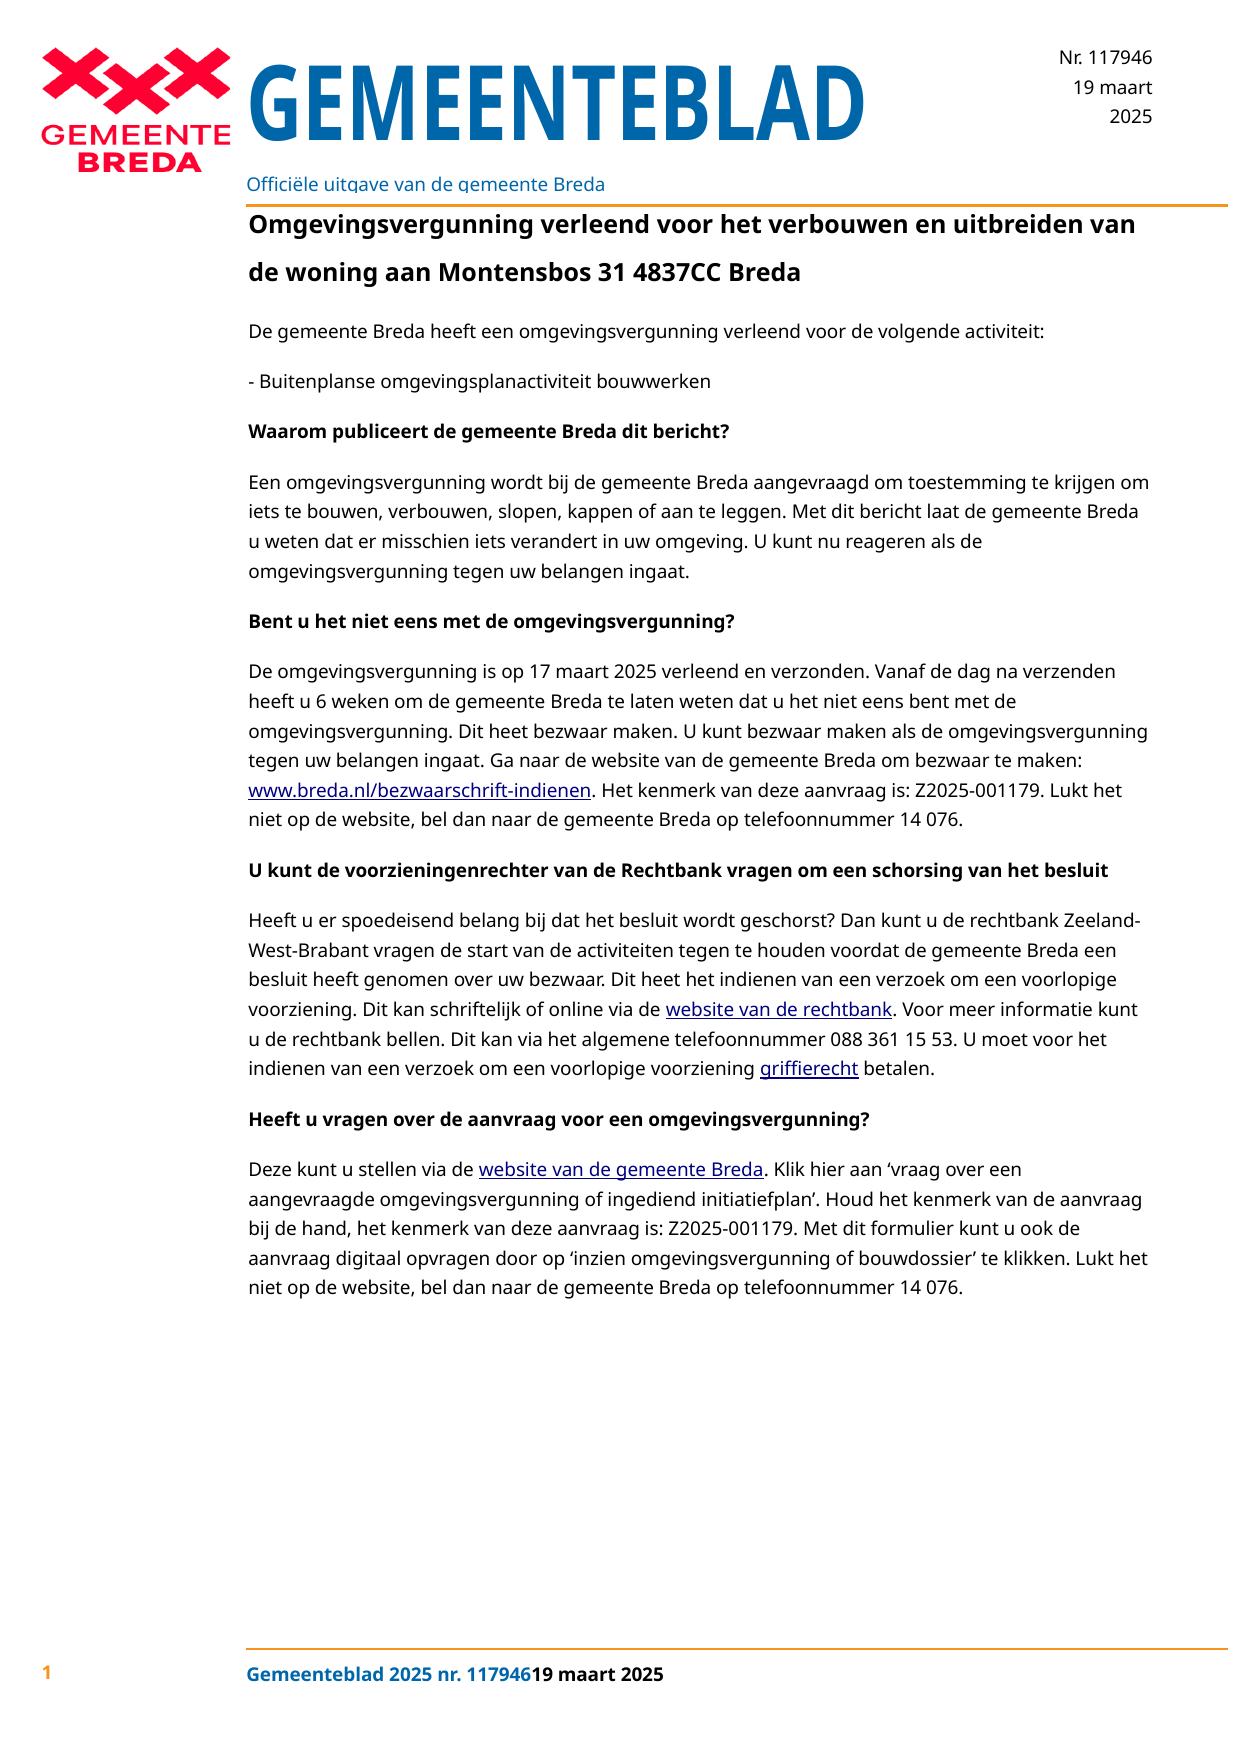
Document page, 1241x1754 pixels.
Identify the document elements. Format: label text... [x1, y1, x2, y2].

text De gemeente Breda heeft een omgevingsvergunning verleend voor de volgende activiteit: [248, 318, 1152, 344]
text Omgevingsvergunning verleend voor het verbouwen en uitbreiden van de woning aan Montensbos 31 4837CC Breda [248, 207, 1152, 288]
text Heeft u er spoedeisend belang bij dat het besluit wordt geschorst? Dan kunt u de rechtbank Zeeland-West-Brabant vragen de start van de activiteiten tegen te houden voordat de gemeente Breda een besluit heeft genomen over uw bezwaar. Dit heet het indienen van een verzoek om een voorlopige voorziening. Dit kan schriftelijk of online via de website van de rechtbank. Voor meer informatie kunt u de rechtbank bellen. Dit kan via het algemene telefoonnummer 088 361 15 53. U moet voor het indienen van een verzoek om een voorlopige voorziening griffierecht betalen. [248, 907, 1152, 1081]
picture [41, 47, 231, 172]
text U kunt de voorzieningenrechter van de Rechtbank vragen om een schorsing van het besluit [248, 857, 1152, 883]
text Deze kunt u stellen via de website van de gemeente Breda. Klik hier aan ‘vraag over een aangevraagde omgevingsvergunning of ingediend initiatiefplan’. Houd het kenmerk van de aanvraag bij de hand, het kenmerk van deze aanvraag is: Z2025-001179. Met dit formulier kunt u ook de aanvraag digitaal opvragen door op ‘inzien omgevingsvergunning of bouwdossier’ te klikken. Lukt het niet op de website, bel dan naar de gemeente Breda op telefoonnummer 14 076. [248, 1156, 1152, 1300]
text Bent u het niet eens met de omgevingsvergunning? [248, 608, 1152, 634]
text De omgevingsvergunning is op 17 maart 2025 verleend en verzonden. Vanaf de dag na verzenden heeft u 6 weken om de gemeente Breda te laten weten dat u het niet eens bent met de omgevingsvergunning. Dit heet bezwaar maken. U kunt bezwaar maken als de omgevingsvergunning tegen uw belangen ingaat. Ga naar de website van de gemeente Breda om bezwaar te maken: www.breda.nl/bezwaarschrift-indienen. Het kenmerk van deze aanvraag is: Z2025-001179. Lukt het niet op de website, bel dan naar de gemeente Breda op telefoonnummer 14 076. [248, 659, 1152, 832]
text Een omgevingsvergunning wordt bij de gemeente Breda aangevraagd om toestemming te krijgen om iets te bouwen, verbouwen, slopen, kappen of aan te leggen. Met dit bericht laat de gemeente Breda u weten dat er misschien iets verandert in uw omgeving. U kunt nu reageren als de omgevingsvergunning tegen uw belangen ingaat. [248, 469, 1152, 584]
text - Buitenplanse omgevingsplanactiviteit bouwwerken [248, 368, 1152, 394]
text Waarom publiceert de gemeente Breda dit bericht? [248, 419, 1152, 444]
text Heeft u vragen over de aanvraag voor een omgevingsvergunning? [248, 1106, 1152, 1132]
